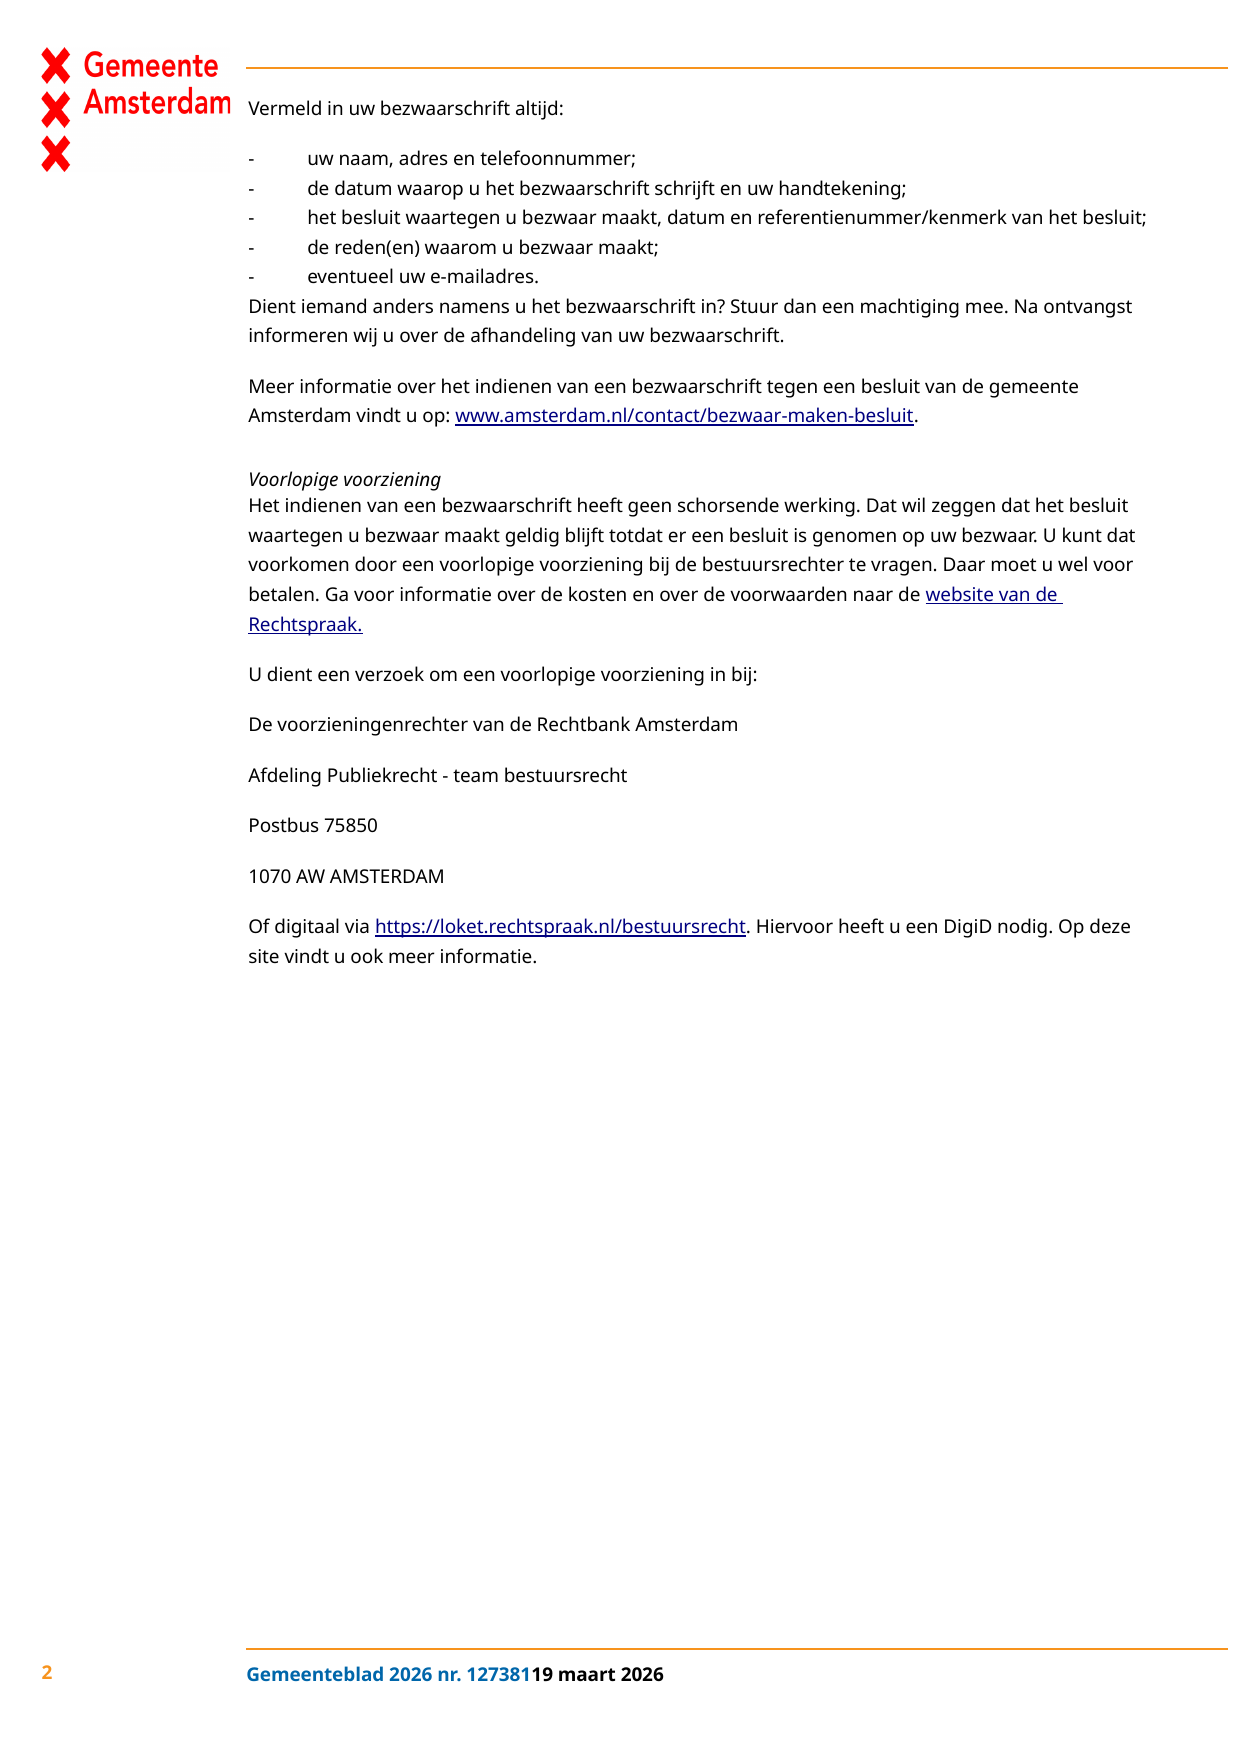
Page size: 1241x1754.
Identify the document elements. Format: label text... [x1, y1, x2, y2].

text U dient een verzoek om een voorlopige voorziening in bij: [248, 661, 1152, 687]
text Meer informatie over het indienen van een bezwaarschrift tegen een besluit van de gemeente Amsterdam vindt u op: www.amsterdam.nl/contact/bezwaar-maken-besluit. [248, 373, 1152, 428]
text Het indienen van een bezwaarschrift heeft geen schorsende werking. Dat wil zeggen dat het besluit waartegen u bezwaar maakt geldig blijft totdat er een besluit is genomen op uw bezwaar. U kunt dat voorkomen door een voorlopige voorziening bij de bestuursrechter te vragen. Daar moet u wel voor betalen. Ga voor informatie over de kosten en over de voorwaarden naar de website van de Rechtspraak. [248, 492, 1152, 636]
text De voorzieningenrechter van de Rechtbank Amsterdam [248, 712, 1152, 737]
list uw naam, adres en telefoonnummer; [248, 145, 1152, 171]
list de datum waarop u het bezwaarschrift schrijft en uw handtekening; [248, 175, 1152, 201]
text Dient iemand anders namens u het bezwaarschrift in? Stuur dan een machtiging mee. Na ontvangst informeren wij u over de afhandeling van uw bezwaarschrift. [248, 293, 1152, 348]
text Afdeling Publiekrecht - team bestuursrecht [248, 762, 1152, 788]
text Postbus 75850 [248, 812, 1152, 838]
picture [41, 47, 231, 172]
text 1070 AW AMSTERDAM [248, 863, 1152, 888]
list eventueel uw e-mailadres. [248, 263, 1152, 289]
text Vermeld in uw bezwaarschrift altijd: [248, 95, 1152, 121]
list de reden(en) waarom u bezwaar maakt; [248, 234, 1152, 260]
text Voorlopige voorziening [248, 467, 1152, 492]
text Of digitaal via https://loket.rechtspraak.nl/bestuursrecht. Hiervoor heeft u een DigiD nodig. Op deze site vindt u ook meer informatie. [248, 913, 1152, 968]
list het besluit waartegen u bezwaar maakt, datum en referentienummer/kenmerk van het besluit; [248, 204, 1152, 230]
